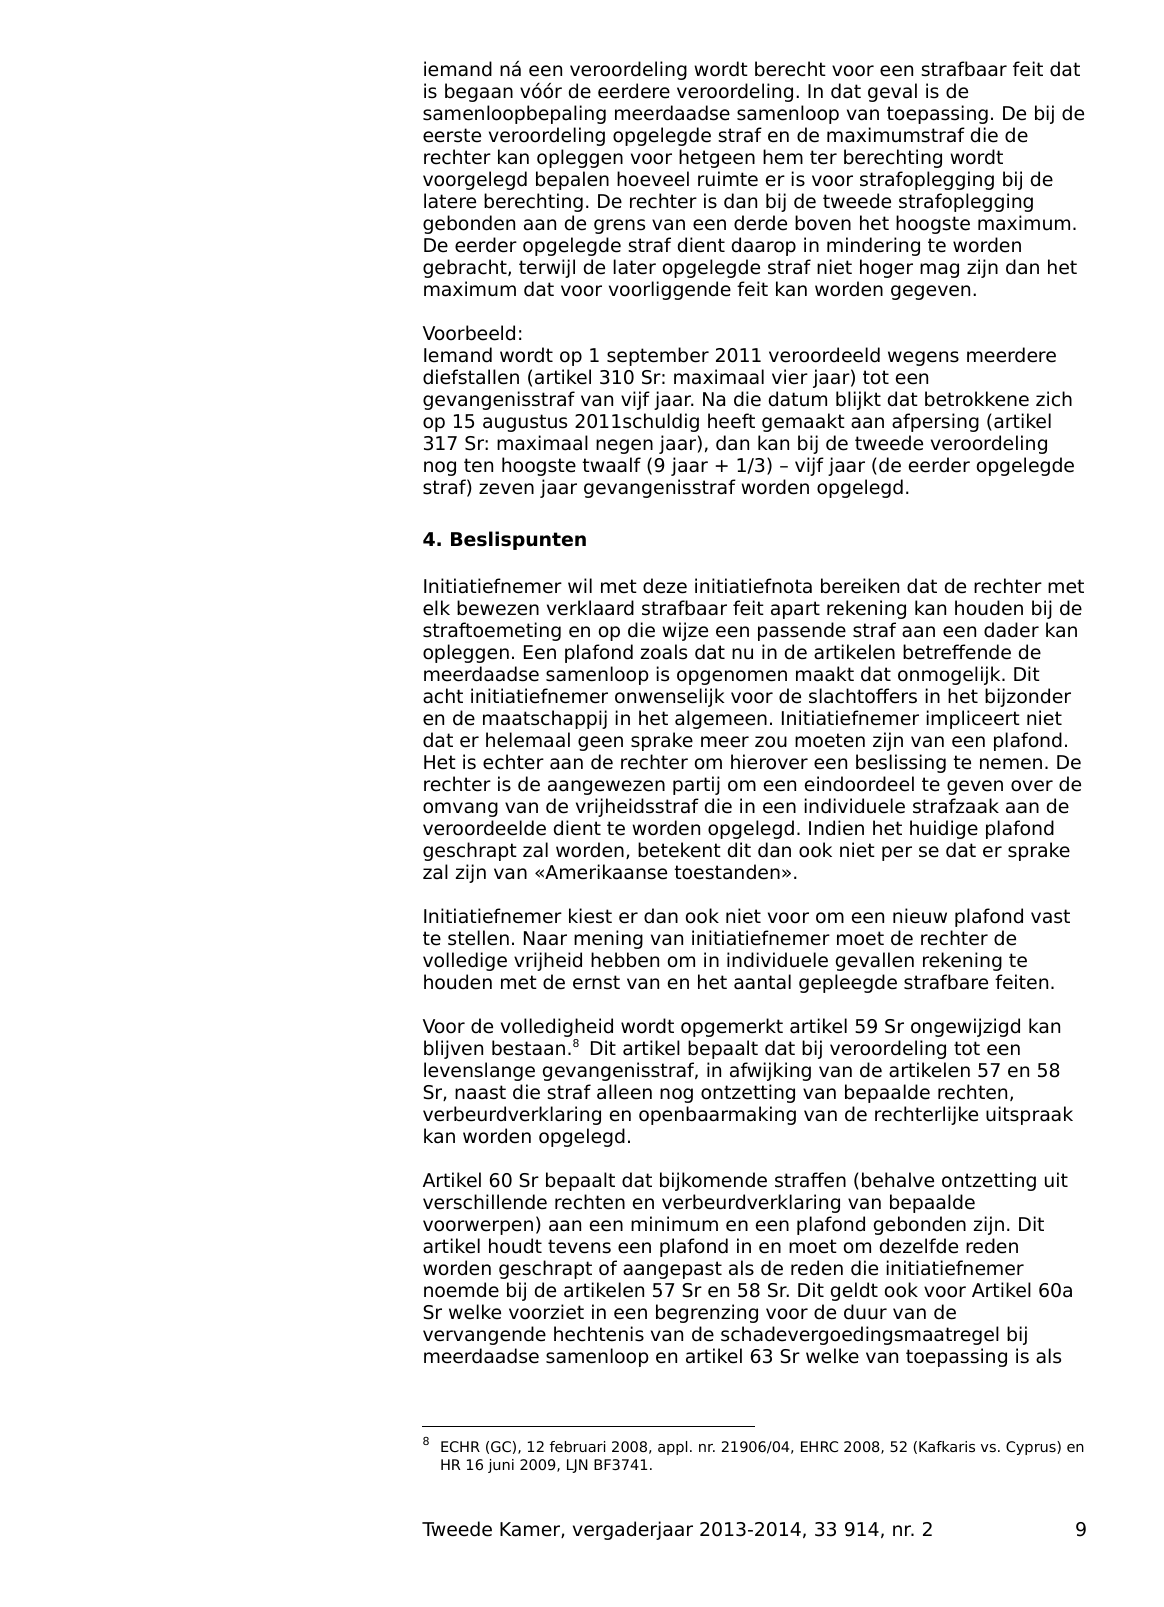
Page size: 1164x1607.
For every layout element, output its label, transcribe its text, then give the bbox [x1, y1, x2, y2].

text Artikel 60 Sr bepaalt dat bijkomende straffen (behalve ontzetting uit verschillende rechten en verbeurdverklaring van bepaalde voorwerpen) aan een minimum en een plafond gebonden zijn. Dit artikel houdt tevens een plafond in en moet om dezelfde reden worden geschrapt of aangepast als de reden die initiatiefnemer noemde bij de artikelen 57 Sr en 58 Sr. Dit geldt ook voor Artikel 60a Sr welke voorziet in een begrenzing voor de duur van de vervangende hechtenis van de schadevergoedingsmaatregel bij meerdaadse samenloop en artikel 63 Sr welke van toepassing is als [422, 1170, 1087, 1368]
text iemand ná een veroordeling wordt berecht voor een strafbaar feit dat is begaan vóór de eerdere veroordeling. In dat geval is de samenloopbepaling meerdaadse samenloop van toepassing. De bij de eerste veroordeling opgelegde straf en de maximumstraf die de rechter kan opleggen voor hetgeen hem ter berechting wordt voorgelegd bepalen hoeveel ruimte er is voor strafoplegging bij de latere berechting. De rechter is dan bij de tweede strafoplegging gebonden aan de grens van een derde boven het hoogste maximum. De eerder opgelegde straf dient daarop in mindering te worden gebracht, terwijl de later opgelegde straf niet hoger mag zijn dan het maximum dat voor voorliggende feit kan worden gegeven. [422, 59, 1087, 301]
text Voorbeeld: [422, 323, 1087, 345]
text Iemand wordt op 1 september 2011 veroordeeld wegens meerdere diefstallen (artikel 310 Sr: maximaal vier jaar) tot een gevangenisstraf van vijf jaar. Na die datum blijkt dat betrokkene zich op 15 augustus 2011schuldig heeft gemaakt aan afpersing (artikel 317 Sr: maximaal negen jaar), dan kan bij de tweede veroordeling nog ten hoogste twaalf (9 jaar + 1/3) – vijf jaar (de eerder opgelegde straf) zeven jaar gevangenisstraf worden opgelegd. [422, 345, 1087, 499]
text Initiatiefnemer wil met deze initiatiefnota bereiken dat de rechter met elk bewezen verklaard strafbaar feit apart rekening kan houden bij de straftoemeting en op die wijze een passende straf aan een dader kan opleggen. Een plafond zoals dat nu in de artikelen betreffende de meerdaadse samenloop is opgenomen maakt dat onmogelijk. Dit acht initiatiefnemer onwenselijk voor de slachtoffers in het bijzonder en de maatschappij in het algemeen. Initiatiefnemer impliceert niet dat er helemaal geen sprake meer zou moeten zijn van een plafond. Het is echter aan de rechter om hierover een beslissing te nemen. De rechter is de aangewezen partij om een eindoordeel te geven over de omvang van de vrijheidsstraf die in een individuele strafzaak aan de veroordeelde dient te worden opgelegd. Indien het huidige plafond geschrapt zal worden, betekent dit dan ook niet per se dat er sprake zal zijn van «Amerikaanse toestanden». [422, 576, 1087, 883]
text ECHR (GC), 12 februari 2008, appl. nr. 21906/04, EHRC 2008, 52 (Kafkaris vs. Cyprus) en HR 16 juni 2009, LJN BF3741. [422, 1435, 1087, 1474]
subtitle 4. Beslispunten [422, 529, 1087, 551]
text Initiatiefnemer kiest er dan ook niet voor om een nieuw plafond vast te stellen. Naar mening van initiatiefnemer moet de rechter de volledige vrijheid hebben om in individuele gevallen rekening te houden met de ernst van en het aantal gepleegde strafbare feiten. [422, 906, 1087, 994]
text Voor de volledigheid wordt opgemerkt artikel 59 Sr ongewijzigd kan blijven bestaan. Dit artikel bepaalt dat bij veroordeling tot een levenslange gevangenisstraf, in afwijking van de artikelen 57 en 58 Sr, naast die straf alleen nog ontzetting van bepaalde rechten, verbeurdverklaring en openbaarmaking van de rechterlijke uitspraak kan worden opgelegd. [422, 1016, 1087, 1148]
